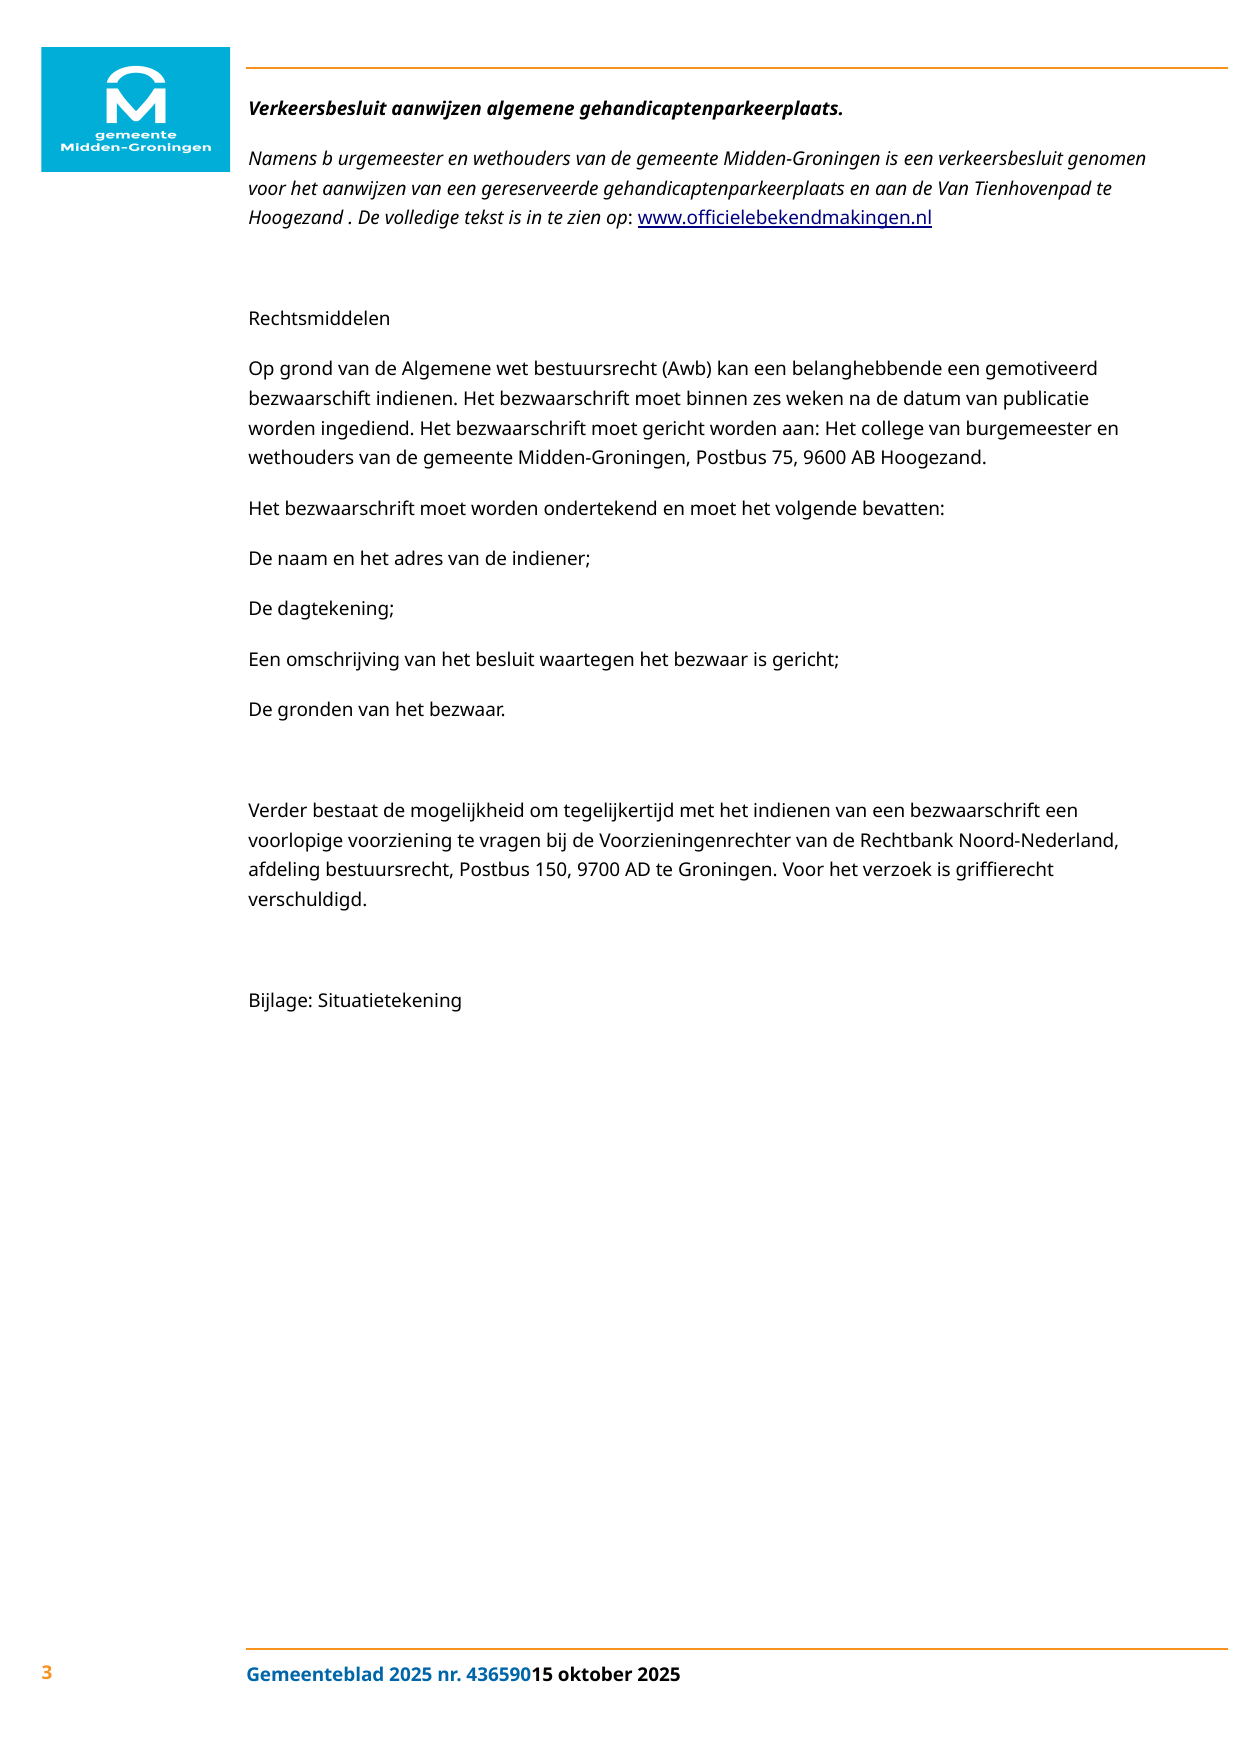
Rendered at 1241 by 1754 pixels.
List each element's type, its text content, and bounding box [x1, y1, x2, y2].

text Rechtsmiddelen [248, 305, 1152, 331]
text De dagtekening; [248, 596, 1152, 621]
text Verder bestaat de mogelijkheid om tegelijkertijd met het indienen van een bezwaarschrift een voorlopige voorziening te vragen bij de Voorzieningenrechter van de Rechtbank Noord-Nederland, afdeling bestuursrecht, Postbus 150, 9700 AD te Groningen. Voor het verzoek is griffierecht verschuldigd. [248, 797, 1152, 912]
text Het bezwaarschrift moet worden ondertekend en moet het volgende bevatten: [248, 495, 1152, 521]
picture [107, 89, 165, 122]
text Op grond van de Algemene wet bestuursrecht (Awb) kan een belanghebbende een gemotiveerd bezwaarschift indienen. Het bezwaarschrift moet binnen zes weken na de datum van publicatie worden ingediend. Het bezwaarschrift moet gericht worden aan: Het college van burgemeester en wethouders van de gemeente Midden-Groningen, Postbus 75, 9600 AB Hoogezand. [248, 356, 1152, 470]
picture [108, 66, 164, 82]
text Bijlage: Situatietekening [248, 987, 1152, 1013]
text Verkeersbesluit aanwijzen algemene gehandicaptenparkeerplaats. [248, 95, 1152, 121]
text De gronden van het bezwaar. [248, 696, 1152, 722]
picture [184, 146, 190, 153]
text De naam en het adres van de indiener; [248, 545, 1152, 571]
text Een omschrijving van het besluit waartegen het bezwaar is gericht; [248, 646, 1152, 672]
text Namens b urgemeester en wethouders van de gemeente Midden-Groningen is een verkeersbesluit genomen voor het aanwijzen van een gereserveerde gehandicaptenparkeerplaats en aan de Van Tienhovenpad te Hoogezand . De volledige tekst is in te zien op: www.officielebekendmakingen.nl [248, 145, 1152, 230]
